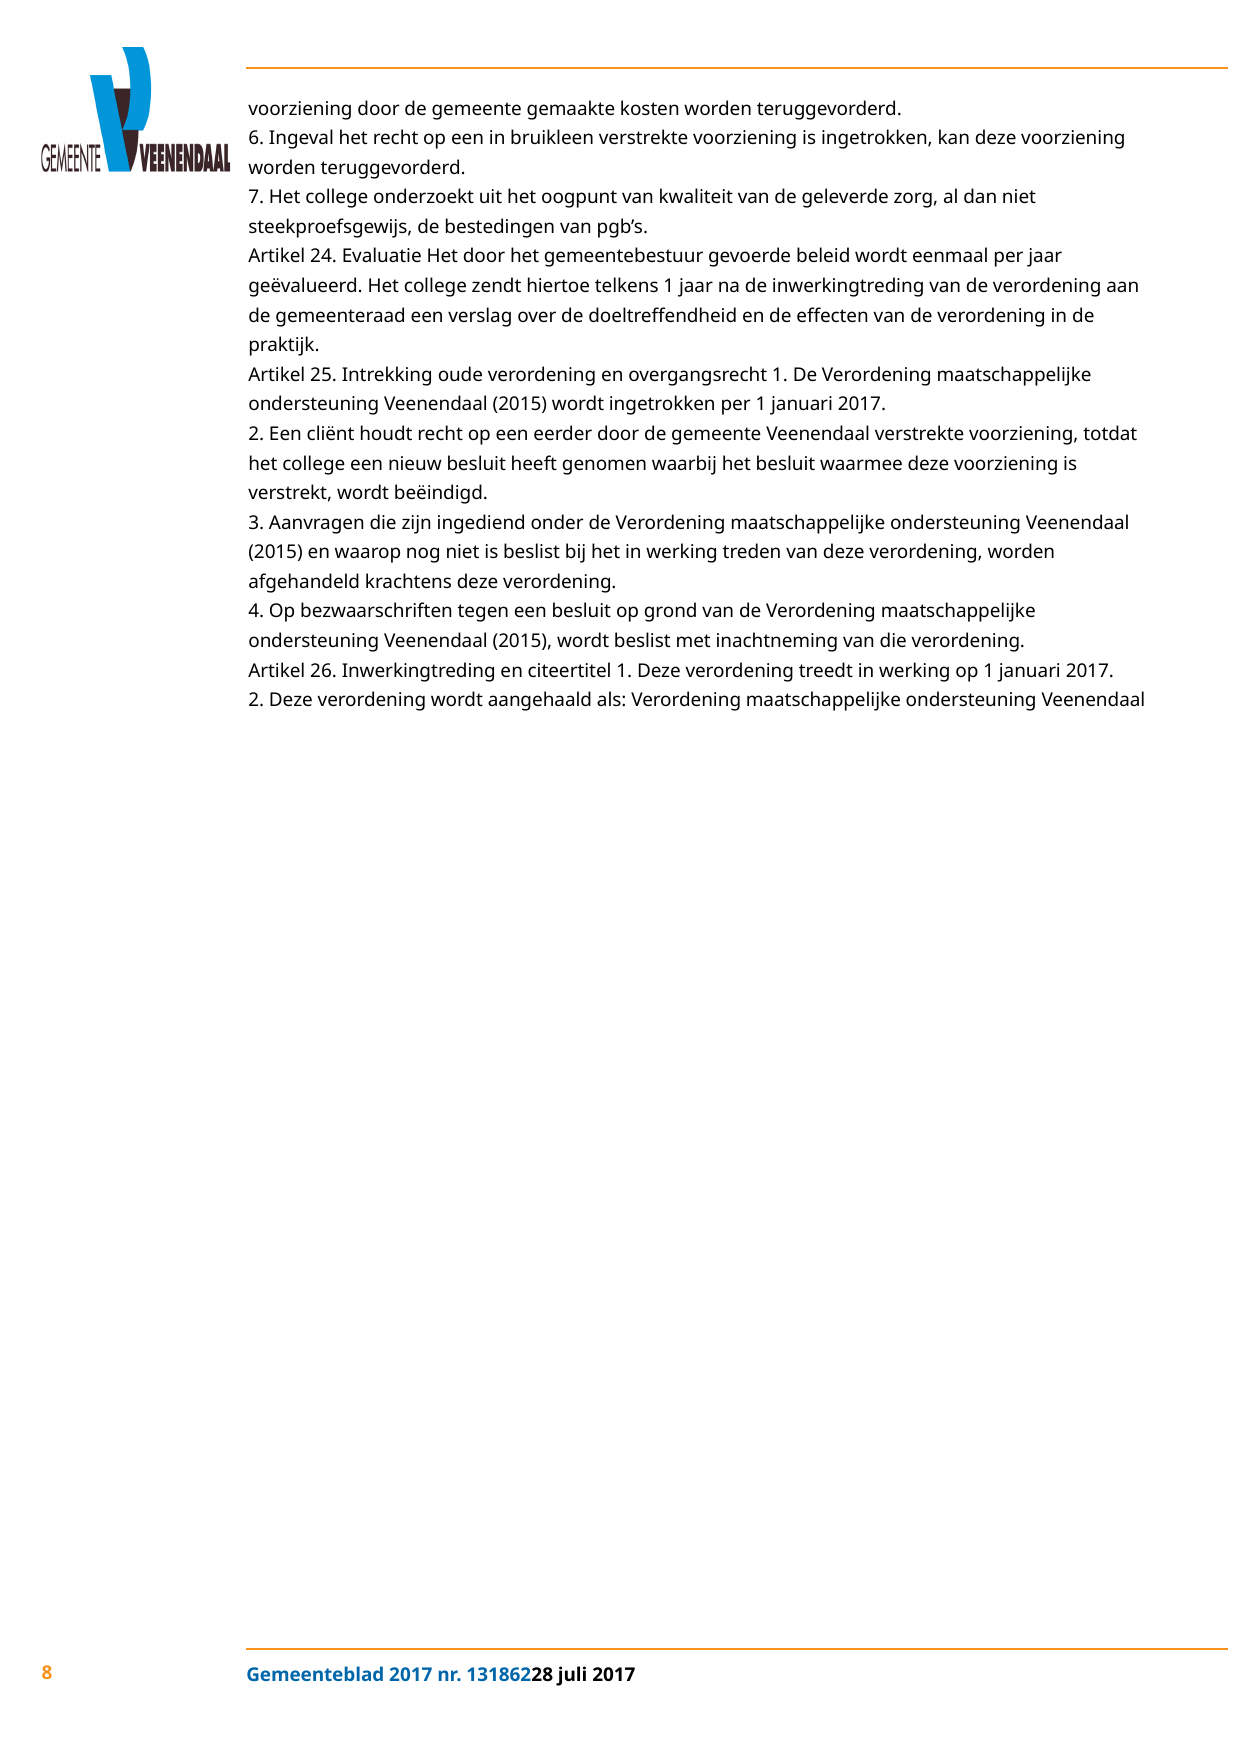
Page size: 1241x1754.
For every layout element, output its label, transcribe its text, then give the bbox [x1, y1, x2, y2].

text voorziening door de gemeente gemaakte kosten worden teruggevorderd. [248, 95, 1152, 121]
text 3. Aanvragen die zijn ingediend onder de Verordening maatschappelijke ondersteuning Veenendaal (2015) en waarop nog niet is beslist bij het in werking treden van deze verordening, worden afgehandeld krachtens deze verordening. [248, 509, 1152, 594]
text 2. Deze verordening wordt aangehaald als: Verordening maatschappelijke ondersteuning Veenendaal [248, 686, 1152, 712]
text Artikel 25. Intrekking oude verordening en overgangsrecht 1. De Verordening maatschappelijke ondersteuning Veenendaal (2015) wordt ingetrokken per 1 januari 2017. [248, 361, 1152, 416]
text Artikel 24. Evaluatie Het door het gemeentebestuur gevoerde beleid wordt eenmaal per jaar geëvalueerd. Het college zendt hiertoe telkens 1 jaar na de inwerkingtreding van de verordening aan de gemeenteraad een verslag over de doeltreffendheid en de effecten van de verordening in de praktijk. [248, 243, 1152, 357]
picture [123, 47, 231, 172]
text Artikel 26. Inwerkingtreding en citeertitel 1. Deze verordening treedt in werking op 1 januari 2017. [248, 657, 1152, 683]
text 7. Het college onderzoekt uit het oogpunt van kwaliteit van de geleverde zorg, al dan niet steekproefsgewijs, de bestedingen van pgb’s. [248, 183, 1152, 239]
text 2. Een cliënt houdt recht op een eerder door de gemeente Veenendaal verstrekte voorziening, totdat het college een nieuw besluit heeft genomen waarbij het besluit waarmee deze voorziening is verstrekt, wordt beëindigd. [248, 420, 1152, 505]
text 4. Op bezwaarschriften tegen een besluit op grond van de Verordening maatschappelijke ondersteuning Veenendaal (2015), wordt beslist met inachtneming van die verordening. [248, 598, 1152, 653]
text 6. Ingeval het recht op een in bruikleen verstrekte voorziening is ingetrokken, kan deze voorziening worden teruggevorderd. [248, 124, 1152, 180]
picture [41, 47, 130, 172]
